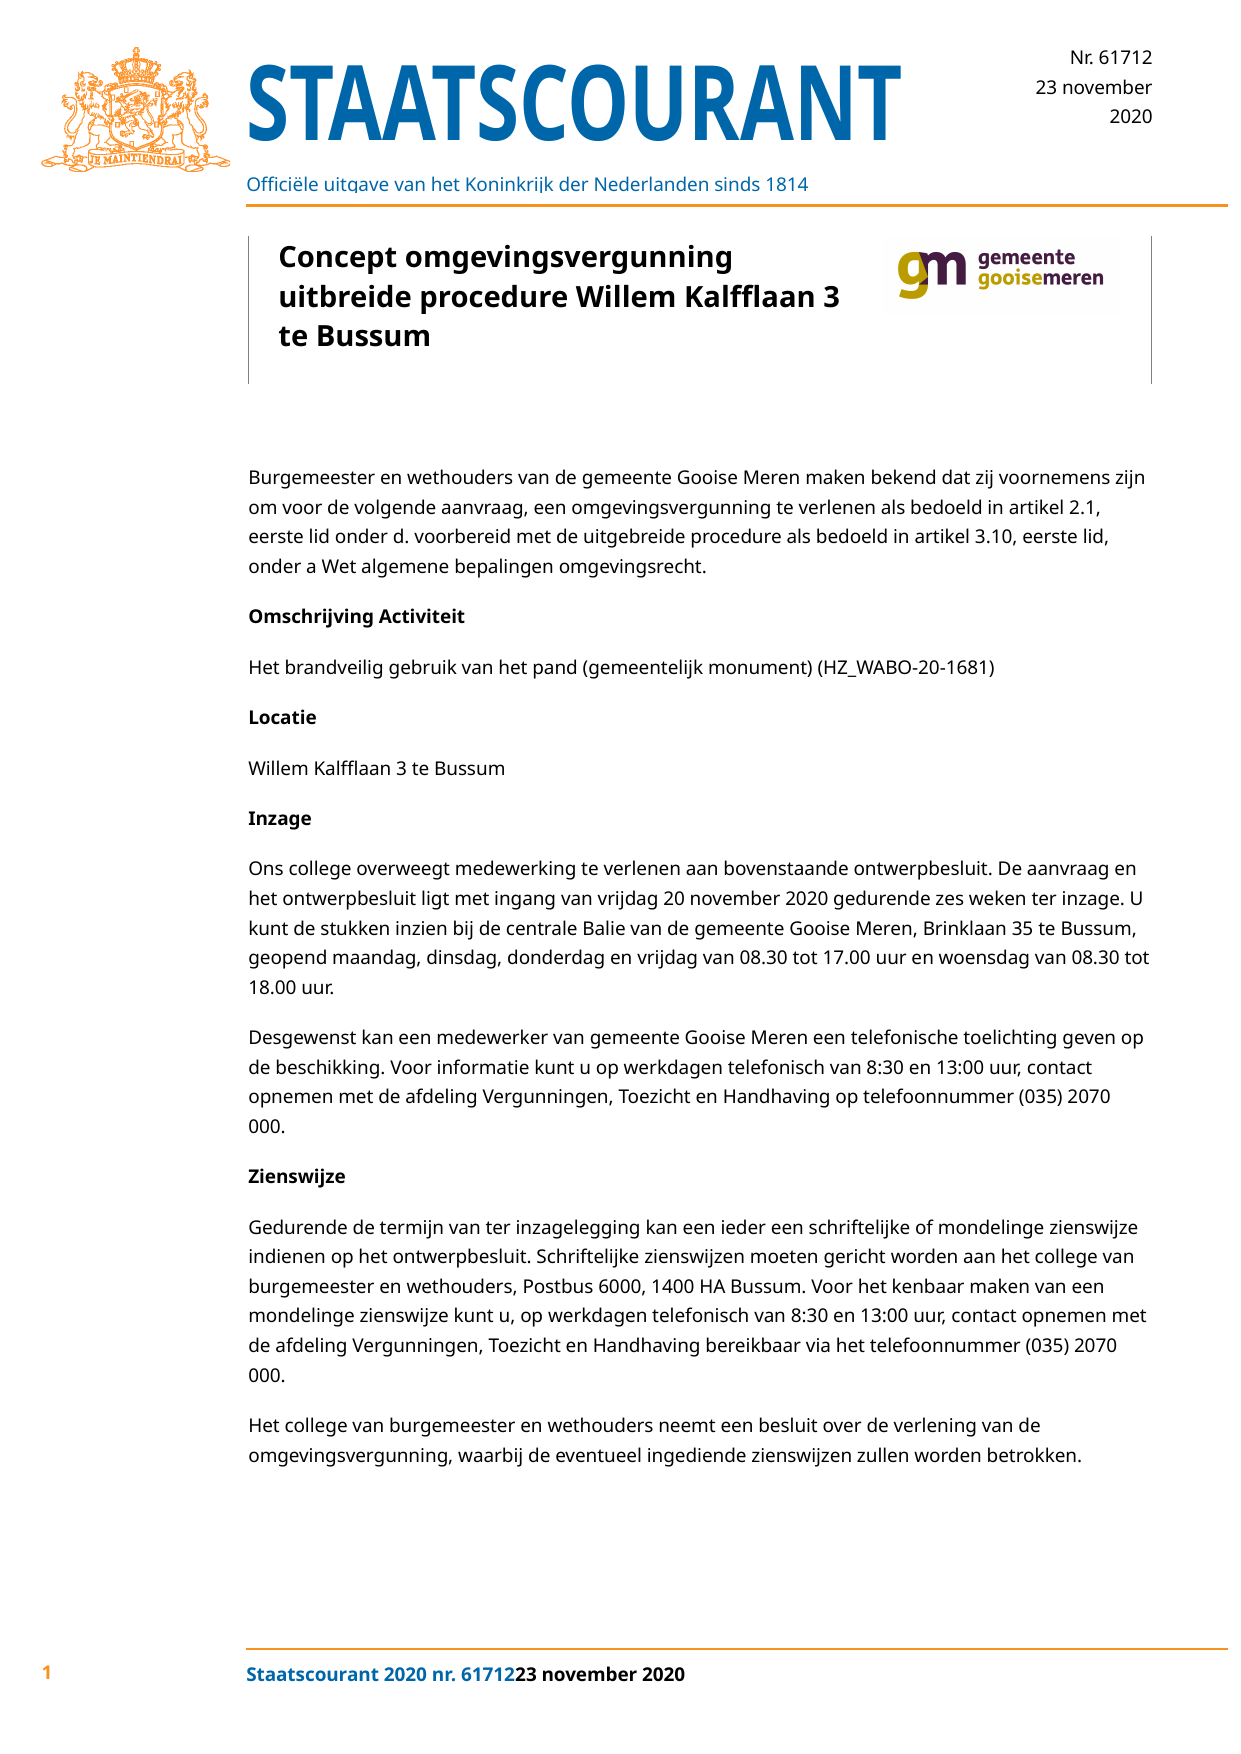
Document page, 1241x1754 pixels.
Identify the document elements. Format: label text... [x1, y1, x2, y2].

picture [41, 47, 231, 172]
text Gedurende de termijn van ter inzagelegging kan een ieder een schriftelijke of mondelinge zienswijze indienen op het ontwerpbesluit. Schriftelijke zienswijzen moeten gericht worden aan het college van burgemeester en wethouders, Postbus 6000, 1400 HA Bussum. Voor het kenbaar maken van een mondelinge zienswijze kunt u, op werkdagen telefonisch van 8:30 en 13:00 uur, contact opnemen met de afdeling Vergunningen, Toezicht en Handhaving bereikbaar via het telefoonnummer (035) 2070 000. [248, 1214, 1152, 1388]
text Locatie [248, 704, 1152, 730]
text Zienswijze [248, 1163, 1152, 1189]
text Omschrijving Activiteit [248, 603, 1152, 629]
picture [882, 236, 1119, 315]
text Desgewenst kan een medewerker van gemeente Gooise Meren een telefonische toelichting geven op de beschikking. Voor informatie kunt u op werkdagen telefonisch van 8:30 en 13:00 uur, contact opnemen met de afdeling Vergunningen, Toezicht en Handhaving op telefoonnummer (035) 2070 000. [248, 1024, 1152, 1139]
text Ons college overweegt medewerking te verlenen aan bovenstaande ontwerpbesluit. De aanvraag en het ontwerpbesluit ligt met ingang van vrijdag 20 november 2020 gedurende zes weken ter inzage. U kunt de stukken inzien bij de centrale Balie van de gemeente Gooise Meren, Brinklaan 35 te Bussum, geopend maandag, dinsdag, donderdag en vrijdag van 08.30 tot 17.00 uur en woensdag van 08.30 tot 18.00 uur. [248, 856, 1152, 1000]
text Inzage [248, 805, 1152, 831]
text Burgemeester en wethouders van de gemeente Gooise Meren maken bekend dat zij voornemens zijn om voor de volgende aanvraag, een omgevingsvergunning te verlenen als bedoeld in artikel 2.1, eerste lid onder d. voorbereid met de uitgebreide procedure als bedoeld in artikel 3.10, eerste lid, onder a Wet algemene bepalingen omgevingsrecht. [248, 464, 1152, 579]
table_header Concept omgevingsvergunning uitbreide procedure Willem Kalfflaan 3 te Bussum [249, 236, 850, 384]
text Het college van burgemeester en wethouders neemt een besluit over de verlening van de omgevingsvergunning, waarbij de eventueel ingediende zienswijzen zullen worden betrokken. [248, 1412, 1152, 1468]
text Het brandveilig gebruik van het pand (gemeentelijk monument) (HZ_WABO-20-1681) [248, 654, 1152, 680]
table_header [850, 236, 1151, 384]
text Willem Kalfflaan 3 te Bussum [248, 755, 1152, 781]
